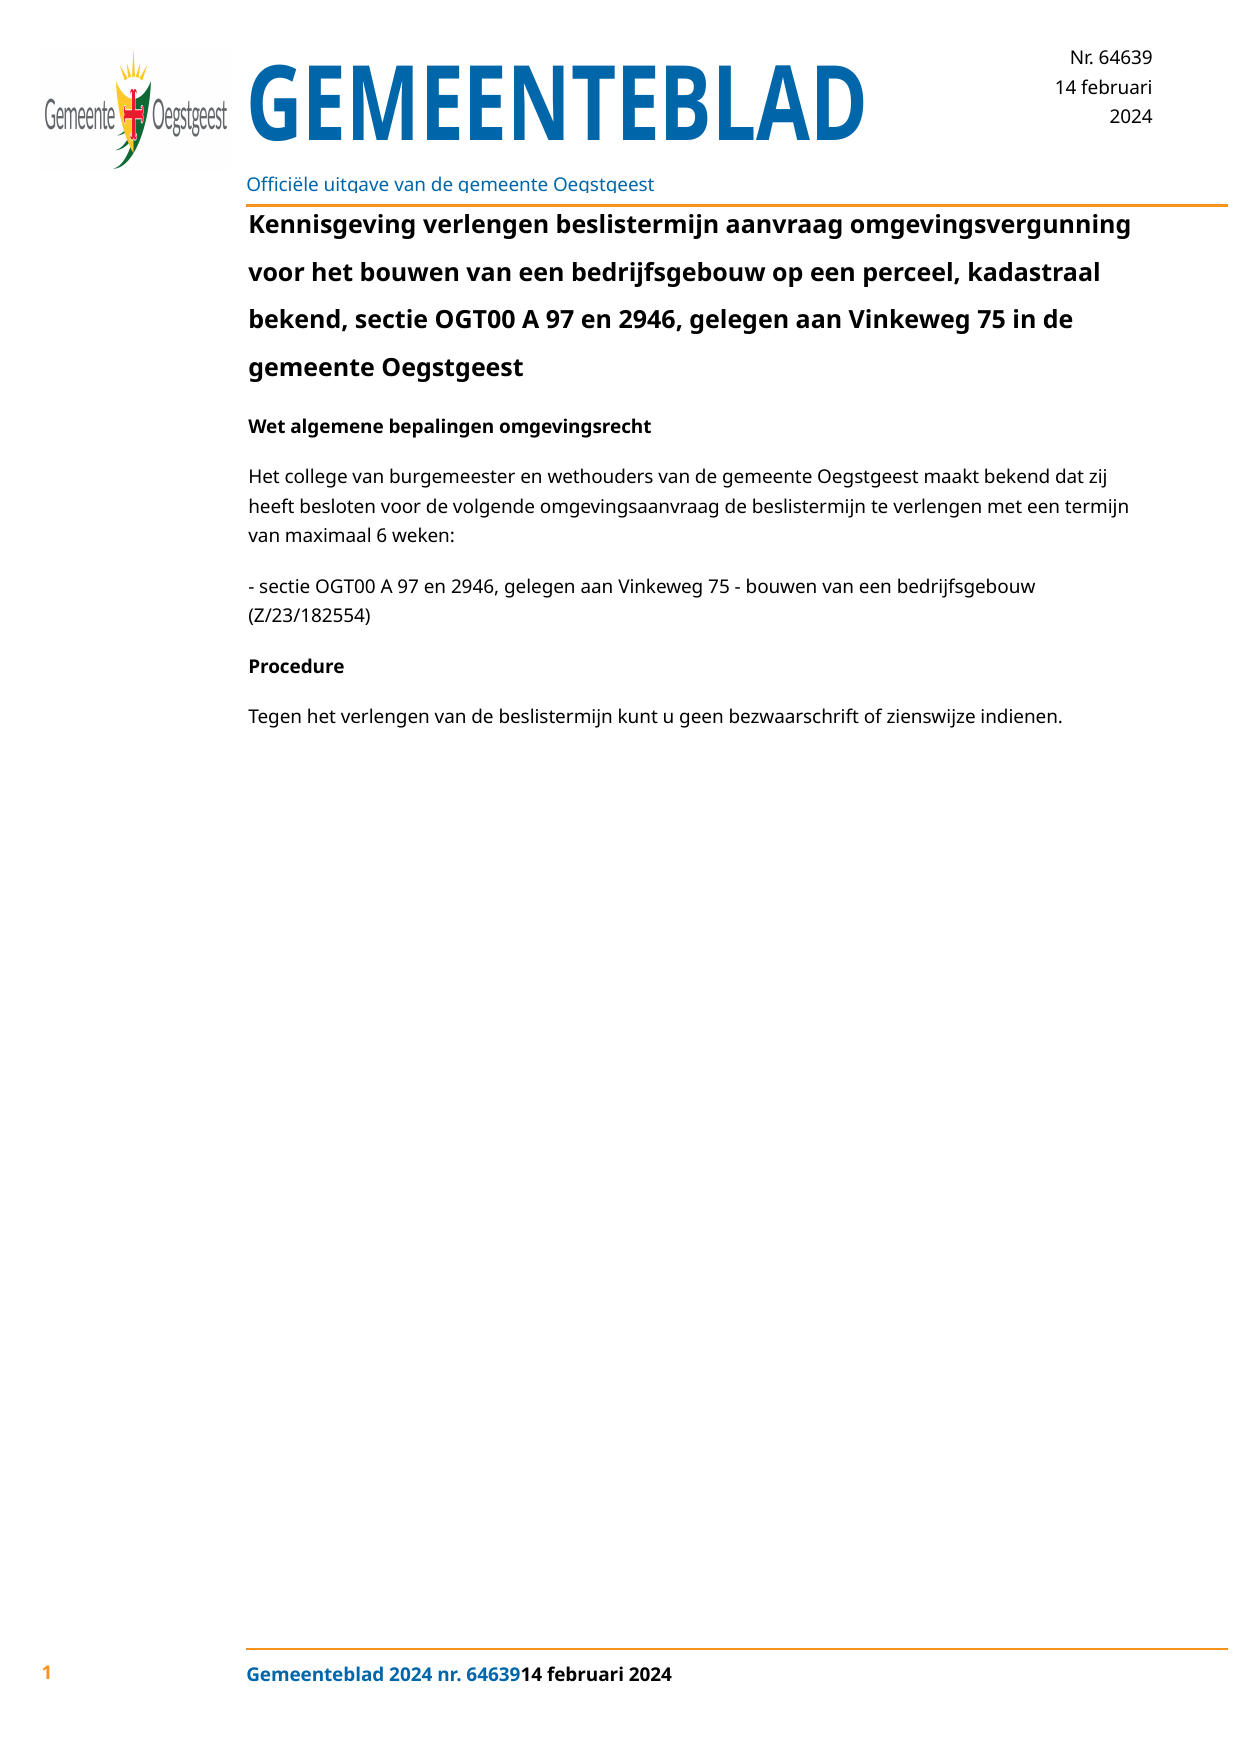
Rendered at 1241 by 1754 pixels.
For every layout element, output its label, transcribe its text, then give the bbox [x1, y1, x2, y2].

picture [41, 47, 231, 172]
text Tegen het verlengen van de beslistermijn kunt u geen bezwaarschrift of zienswijze indienen. [248, 703, 1152, 729]
text - sectie OGT00 A 97 en 2946, gelegen aan Vinkeweg 75 - bouwen van een bedrijfsgebouw (Z/23/182554) [248, 573, 1152, 628]
text Wet algemene bepalingen omgevingsrecht [248, 413, 1152, 439]
text Het college van burgemeester en wethouders van de gemeente Oegstgeest maakt bekend dat zij heeft besloten voor de volgende omgevingsaanvraag de beslistermijn te verlengen met een termijn van maximaal 6 weken: [248, 463, 1152, 548]
text Kennisgeving verlengen beslistermijn aanvraag omgevingsvergunning voor het bouwen van een bedrijfsgebouw op een perceel, kadastraal bekend, sectie OGT00 A 97 en 2946, gelegen aan Vinkeweg 75 in de gemeente Oegstgeest [248, 207, 1152, 384]
text Procedure [248, 653, 1152, 679]
